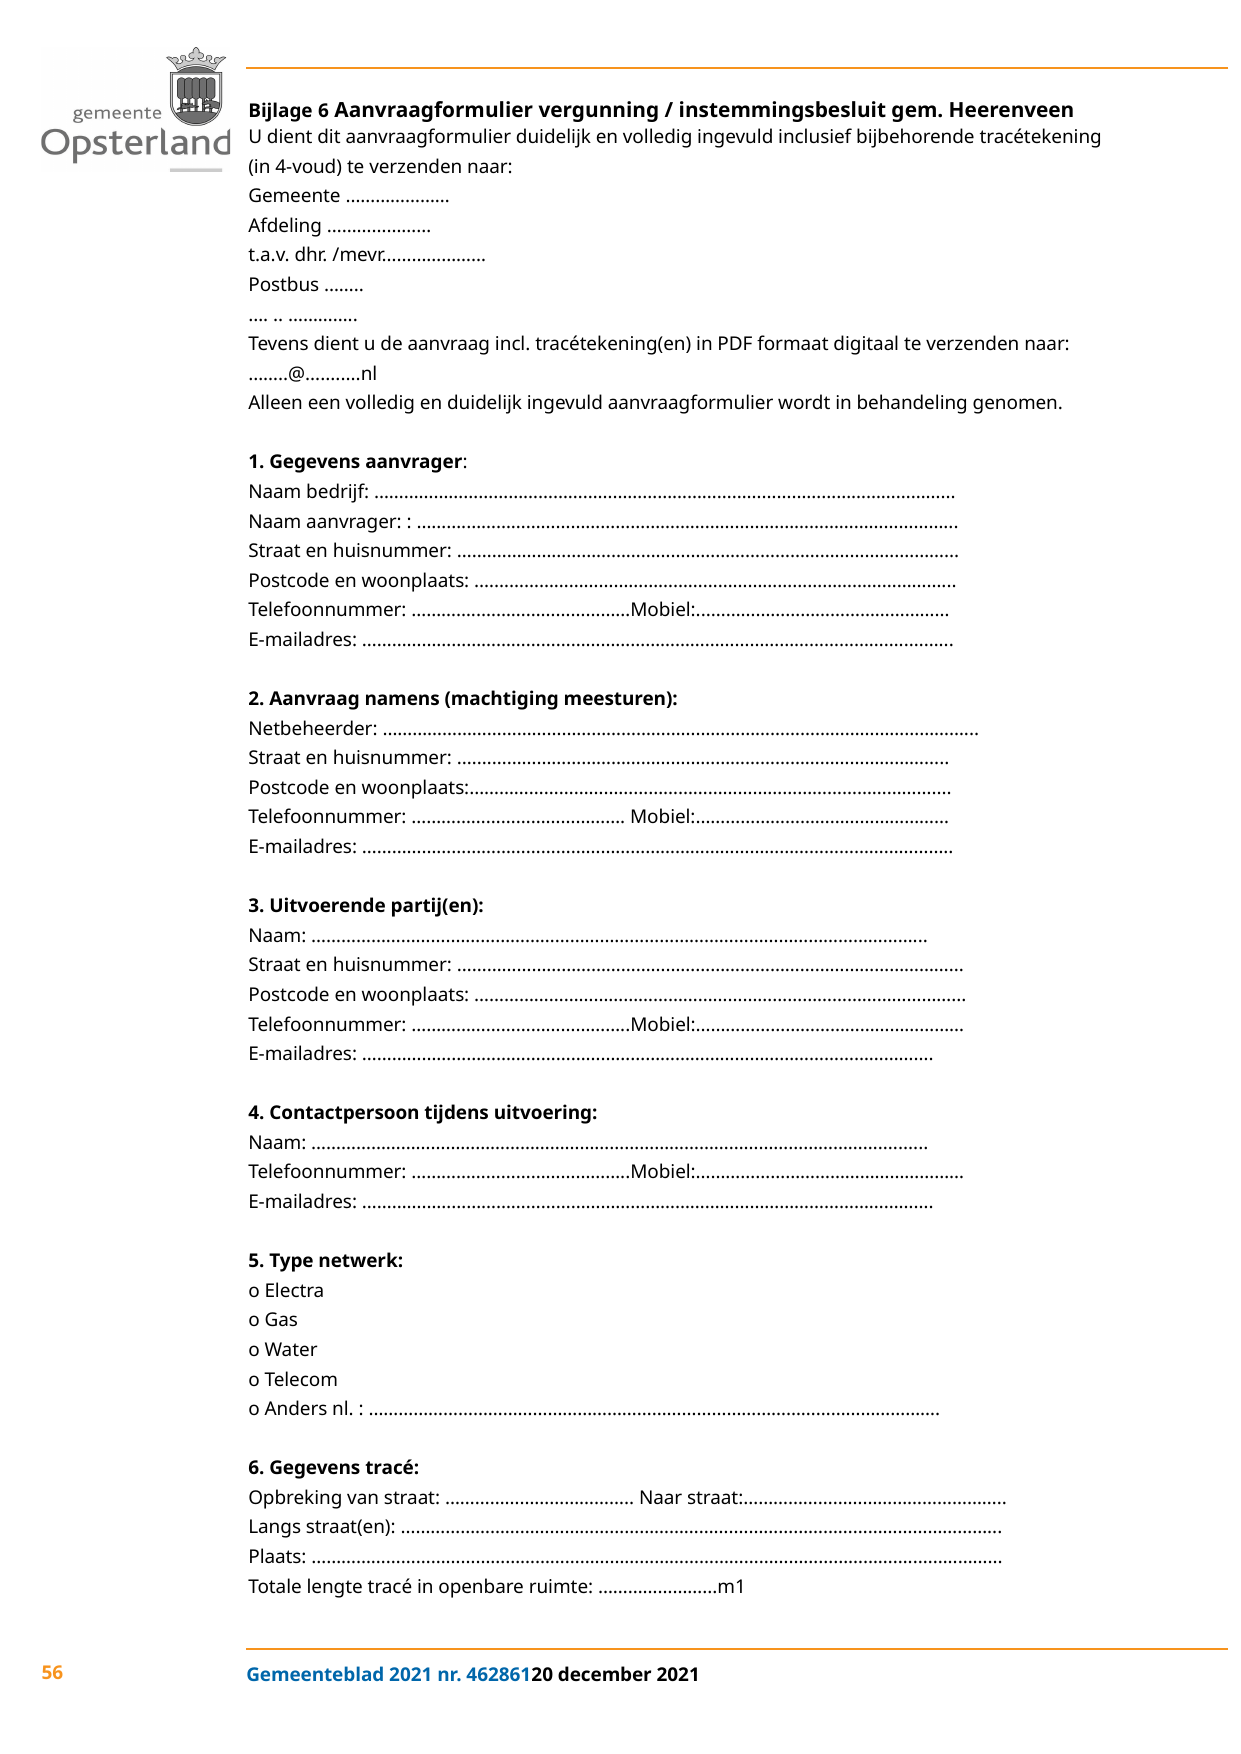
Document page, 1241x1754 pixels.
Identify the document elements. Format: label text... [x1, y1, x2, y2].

text 1. Gegevens aanvrager: [248, 449, 1152, 474]
text E-mailadres: ……………………………………………………………………………………………………. [248, 1188, 1152, 1214]
text o Water [248, 1336, 1152, 1362]
text Gemeente ………………… [248, 182, 1152, 208]
text Straat en huisnummer: .…………………………………………………………………………………..... [248, 744, 1152, 770]
text Totale lengte tracé in openbare ruimte: …………………...m1 [248, 1573, 1152, 1599]
text o Electra [248, 1277, 1152, 1303]
text (in 4-voud) te verzenden naar: [248, 153, 1152, 179]
text Netbeheerder: ………………………………………………………………………………………………………... [248, 715, 1152, 741]
text 5. Type netwerk: [248, 1247, 1152, 1273]
text t.a.v. dhr. /mevr………………… [248, 242, 1152, 267]
text o Anders nl. : ……………………………………………………………………………………………………. [248, 1395, 1152, 1421]
text o Telecom [248, 1366, 1152, 1392]
text 6. Gegevens tracé: [248, 1454, 1152, 1480]
text Alleen een volledig en duidelijk ingevuld aanvraagformulier wordt in behandeling genomen. [248, 389, 1152, 415]
text Telefoonnummer: ……………………………………..Mobiel:……………………………………………… [248, 1159, 1152, 1184]
text E-mailadres: ………………………………………………………………………………………………..……... [248, 626, 1152, 652]
text Plaats: …………………………………………………………………………………………………………..……..……... [248, 1543, 1152, 1569]
text 2. Aanvraag namens (machtiging meesturen): [248, 685, 1152, 711]
text Straat en huisnummer: ………………………………………………………………………………………... [248, 952, 1152, 977]
text Naam: …………………………………………………………………………………………………….......... [248, 1129, 1152, 1155]
text Afdeling ………………… [248, 212, 1152, 238]
text Telefoonnummer: ……………………………………. Mobiel:…………………………………………… [248, 804, 1152, 829]
text U dient dit aanvraagformulier duidelijk en volledig ingevuld inclusief bijbehorende tracétekening [248, 123, 1152, 149]
text Langs straat(en): ………………………………………………………….……………………………………………... [248, 1514, 1152, 1539]
text Telefoonnummer: ……………………………………..Mobiel:……………………………………………… [248, 1011, 1152, 1037]
text Postcode en woonplaats:………………………………………………………………………………….... [248, 774, 1152, 800]
text E-mailadres: ……………………………………………………………………………………………………….. [248, 833, 1152, 859]
picture [41, 47, 231, 172]
text Tevens dient u de aanvraag incl. tracétekening(en) in PDF formaat digitaal te verzenden naar: [248, 330, 1152, 356]
text ……..@...........nl [248, 360, 1152, 386]
text Bijlage 6 Aanvraagformulier vergunning / instemmingsbesluit gem. Heerenveen [248, 95, 1152, 123]
text o Gas [248, 1307, 1152, 1332]
text Postcode en woonplaats: ……………………………………………………………………………………... [248, 981, 1152, 1007]
text Postcode en woonplaats: .…………………………………………………………………………………... [248, 567, 1152, 593]
text Naam aanvrager: : ……….……………………………………………………………………………………... [248, 508, 1152, 534]
text E-mailadres: ……………………………………………………………………………………………………. [248, 1040, 1152, 1066]
text 3. Uitvoerende partij(en): [248, 892, 1152, 918]
text Straat en huisnummer: ….………………………………………………………………………….………... [248, 537, 1152, 563]
text 4. Contactpersoon tijdens uitvoering: [248, 1099, 1152, 1125]
text Naam: ……………………….…………………………………………………………………………………... [248, 922, 1152, 948]
text Naam bedrijf: ……………………………………………………………………………………………………... [248, 478, 1152, 504]
text …. .. ………….. [248, 301, 1152, 327]
text Telefoonnummer: …………..…………………………Mobiel:...………………………………………… [248, 597, 1152, 622]
text Postbus …….. [248, 271, 1152, 297]
text Opbreking van straat: ……………………………….. Naar straat:…………………………………………….. [248, 1484, 1152, 1510]
